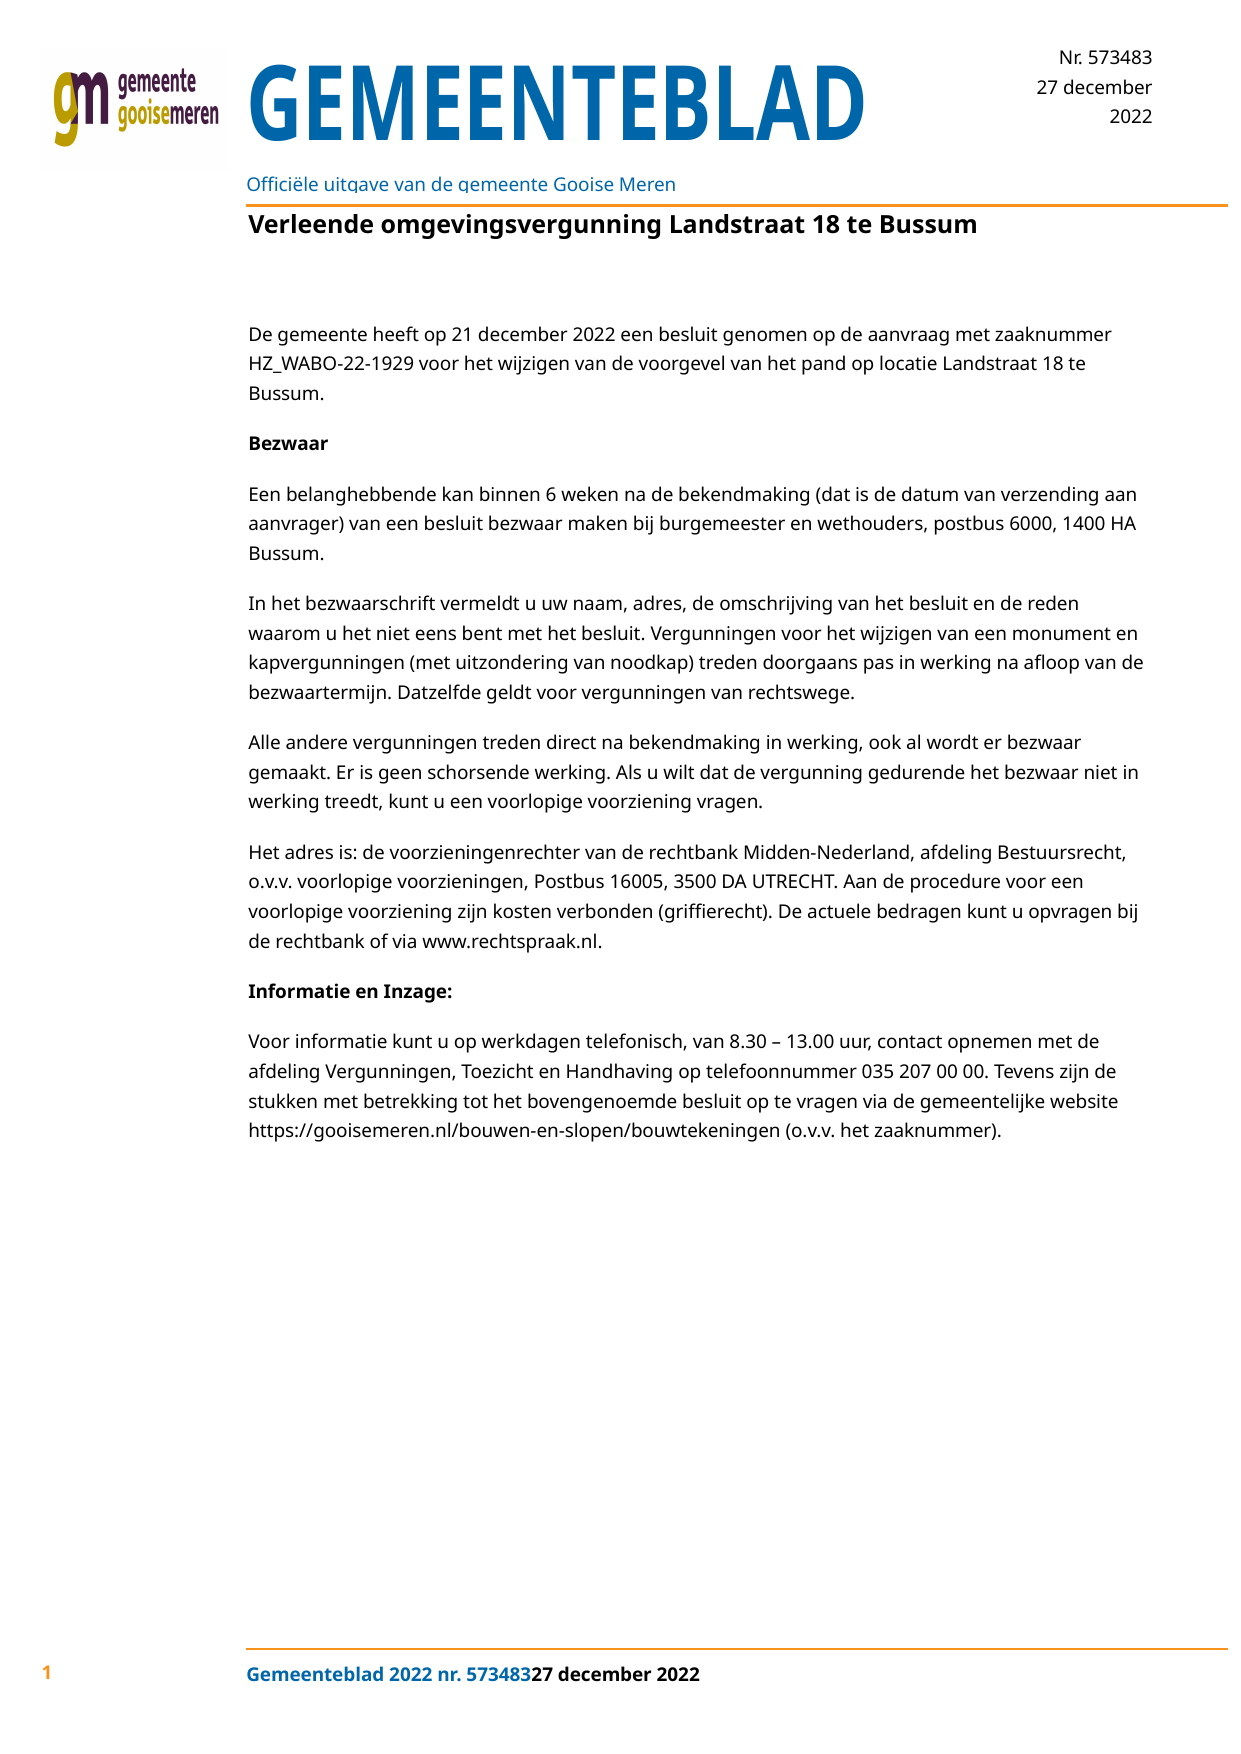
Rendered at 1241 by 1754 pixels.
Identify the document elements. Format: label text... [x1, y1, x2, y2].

text Verleende omgevingsvergunning Landstraat 18 te Bussum [248, 207, 1152, 241]
text Alle andere vergunningen treden direct na bekendmaking in werking, ook al wordt er bezwaar gemaakt. Er is geen schorsende werking. Als u wilt dat de vergunning gedurende het bezwaar niet in werking treedt, kunt u een voorlopige voorziening vragen. [248, 729, 1152, 814]
text De gemeente heeft op 21 december 2022 een besluit genomen op de aanvraag met zaaknummer HZ_WABO-22-1929 voor het wijzigen van de voorgevel van het pand op locatie Landstraat 18 te Bussum. [248, 321, 1152, 406]
text Het adres is: de voorzieningenrechter van de rechtbank Midden-Nederland, afdeling Bestuursrecht, o.v.v. voorlopige voorzieningen, Postbus 16005, 3500 DA UTRECHT. Aan de procedure voor een voorlopige voorziening zijn kosten verbonden (griffierecht). De actuele bedragen kunt u opvragen bij de rechtbank of via www.rechtspraak.nl. [248, 839, 1152, 953]
text Een belanghebbende kan binnen 6 weken na de bekendmaking (dat is de datum van verzending aan aanvrager) van een besluit bezwaar maken bij burgemeester en wethouders, postbus 6000, 1400 HA Bussum. [248, 481, 1152, 566]
picture [41, 47, 231, 172]
text Informatie en Inzage: [248, 978, 1152, 1004]
text Voor informatie kunt u op werkdagen telefonisch, van 8.30 – 13.00 uur, contact opnemen met de afdeling Vergunningen, Toezicht en Handhaving op telefoonnummer 035 207 00 00. Tevens zijn de stukken met betrekking tot het bovengenoemde besluit op te vragen via de gemeentelijke website https://gooisemeren.nl/bouwen-en-slopen/bouwtekeningen (o.v.v. het zaaknummer). [248, 1029, 1152, 1143]
text In het bezwaarschrift vermeldt u uw naam, adres, de omschrijving van het besluit en de reden waarom u het niet eens bent met het besluit. Vergunningen voor het wijzigen van een monument en kapvergunningen (met uitzondering van noodkap) treden doorgaans pas in werking na afloop van de bezwaartermijn. Datzelfde geldt voor vergunningen van rechtswege. [248, 590, 1152, 705]
text Bezwaar [248, 430, 1152, 456]
